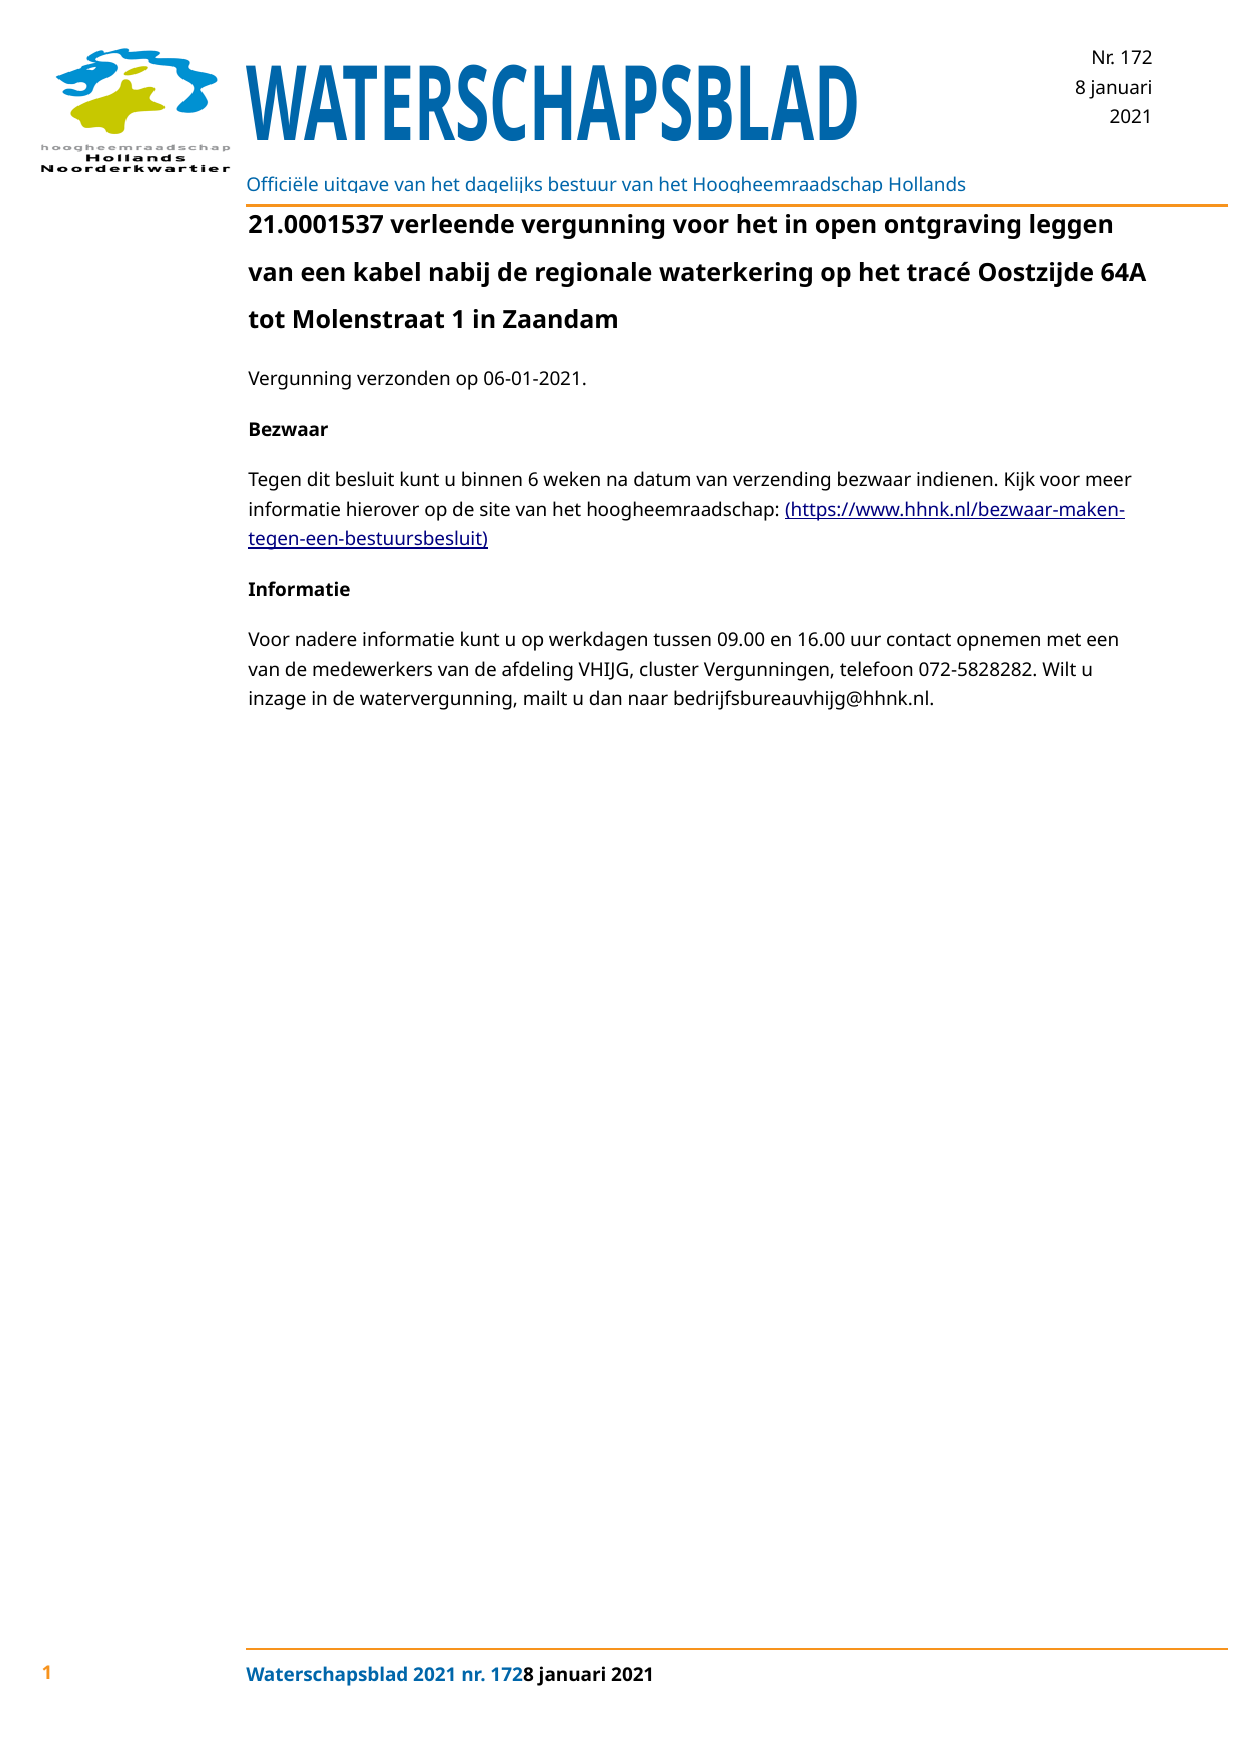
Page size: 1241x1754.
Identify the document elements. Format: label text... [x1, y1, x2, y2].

text Voor nadere informatie kunt u op werkdagen tussen 09.00 en 16.00 uur contact opnemen met een van de medewerkers van de afdeling VHIJG, cluster Vergunningen, telefoon 072-5828282. Wilt u inzage in de watervergunning, mailt u dan naar bedrijfsbureauvhijg@hhnk.nl. [248, 626, 1152, 711]
text Vergunning verzonden op 06-01-2021. [248, 366, 1152, 391]
text Bezwaar [248, 416, 1152, 442]
text Tegen dit besluit kunt u binnen 6 weken na datum van verzending bezwaar indienen. Kijk voor meer informatie hierover op de site van het hoogheemraadschap: (https://www.hhnk.nl/bezwaar-maken-tegen-een-bestuursbesluit) [248, 466, 1152, 551]
text Informatie [248, 576, 1152, 602]
text 21.0001537 verleende vergunning voor het in open ontgraving leggen van een kabel nabij de regionale waterkering op het tracé Oostzijde 64A tot Molenstraat 1 in Zaandam [248, 207, 1152, 336]
picture [41, 47, 231, 172]
